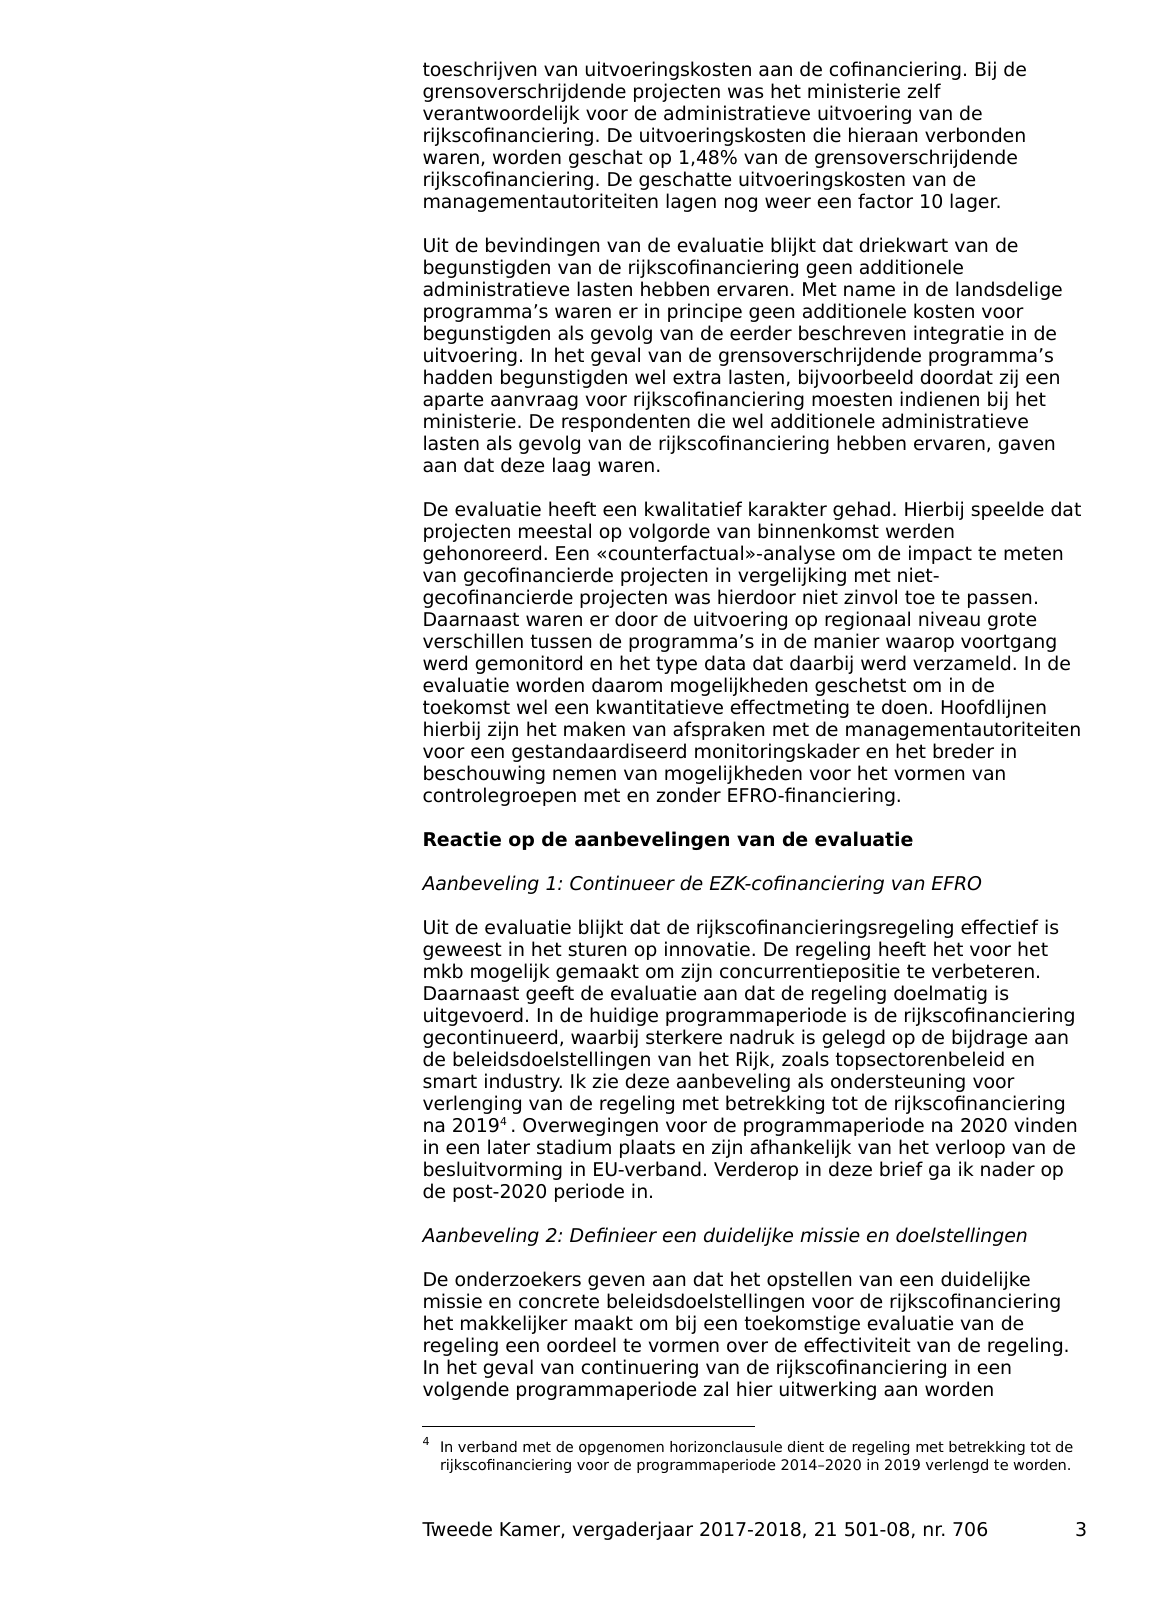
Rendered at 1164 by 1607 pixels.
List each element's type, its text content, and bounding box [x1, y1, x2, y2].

subtitle Aanbeveling 1: Continueer de EZK-cofinanciering van EFRO [422, 873, 1087, 895]
subtitle Reactie op de aanbevelingen van de evaluatie [422, 829, 1087, 851]
text In verband met de opgenomen horizonclausule dient de regeling met betrekking tot de rijkscofinanciering voor de programmaperiode 2014–2020 in 2019 verlengd te worden. [422, 1435, 1087, 1474]
subtitle Aanbeveling 2: Definieer een duidelijke missie en doelstellingen [422, 1225, 1087, 1247]
text toeschrijven van uitvoeringskosten aan de cofinanciering. Bij de grensoverschrijdende projecten was het ministerie zelf verantwoordelijk voor de administratieve uitvoering van de rijkscofinanciering. De uitvoeringskosten die hieraan verbonden waren, worden geschat op 1,48% van de grensoverschrijdende rijkscofinanciering. De geschatte uitvoeringskosten van de managementautoriteiten lagen nog weer een factor 10 lager. [422, 59, 1087, 213]
text Uit de evaluatie blijkt dat de rijkscofinancieringsregeling effectief is geweest in het sturen op innovatie. De regeling heeft het voor het mkb mogelijk gemaakt om zijn concurrentiepositie te verbeteren. Daarnaast geeft de evaluatie aan dat de regeling doelmatig is uitgevoerd. In de huidige programmaperiode is de rijkscofinanciering gecontinueerd, waarbij sterkere nadruk is gelegd op de bijdrage aan de beleidsdoelstellingen van het Rijk, zoals topsectorenbeleid en smart industry. Ik zie deze aanbeveling als ondersteuning voor verlenging van de regeling met betrekking tot de rijkscofinanciering na 2019. Overwegingen voor de programmaperiode na 2020 vinden in een later stadium plaats en zijn afhankelijk van het verloop van de besluitvorming in EU-verband. Verderop in deze brief ga ik nader op de post-2020 periode in. [422, 917, 1087, 1203]
text De onderzoekers geven aan dat het opstellen van een duidelijke missie en concrete beleidsdoelstellingen voor de rijkscofinanciering het makkelijker maakt om bij een toekomstige evaluatie van de regeling een oordeel te vormen over de effectiviteit van de regeling. In het geval van continuering van de rijkscofinanciering in een volgende programmaperiode zal hier uitwerking aan worden [422, 1269, 1087, 1401]
text Uit de bevindingen van de evaluatie blijkt dat driekwart van de begunstigden van de rijkscofinanciering geen additionele administratieve lasten hebben ervaren. Met name in de landsdelige programma’s waren er in principe geen additionele kosten voor begunstigden als gevolg van de eerder beschreven integratie in de uitvoering. In het geval van de grensoverschrijdende programma’s hadden begunstigden wel extra lasten, bijvoorbeeld doordat zij een aparte aanvraag voor rijkscofinanciering moesten indienen bij het ministerie. De respondenten die wel additionele administratieve lasten als gevolg van de rijkscofinanciering hebben ervaren, gaven aan dat deze laag waren. [422, 235, 1087, 477]
text De evaluatie heeft een kwalitatief karakter gehad. Hierbij speelde dat projecten meestal op volgorde van binnenkomst werden gehonoreerd. Een «counterfactual»-analyse om de impact te meten van gecofinancierde projecten in vergelijking met niet-gecofinancierde projecten was hierdoor niet zinvol toe te passen. Daarnaast waren er door de uitvoering op regionaal niveau grote verschillen tussen de programma’s in de manier waarop voortgang werd gemonitord en het type data dat daarbij werd verzameld. In de evaluatie worden daarom mogelijkheden geschetst om in de toekomst wel een kwantitatieve effectmeting te doen. Hoofdlijnen hierbij zijn het maken van afspraken met de managementautoriteiten voor een gestandaardiseerd monitoringskader en het breder in beschouwing nemen van mogelijkheden voor het vormen van controlegroepen met en zonder EFRO-financiering. [422, 499, 1087, 807]
